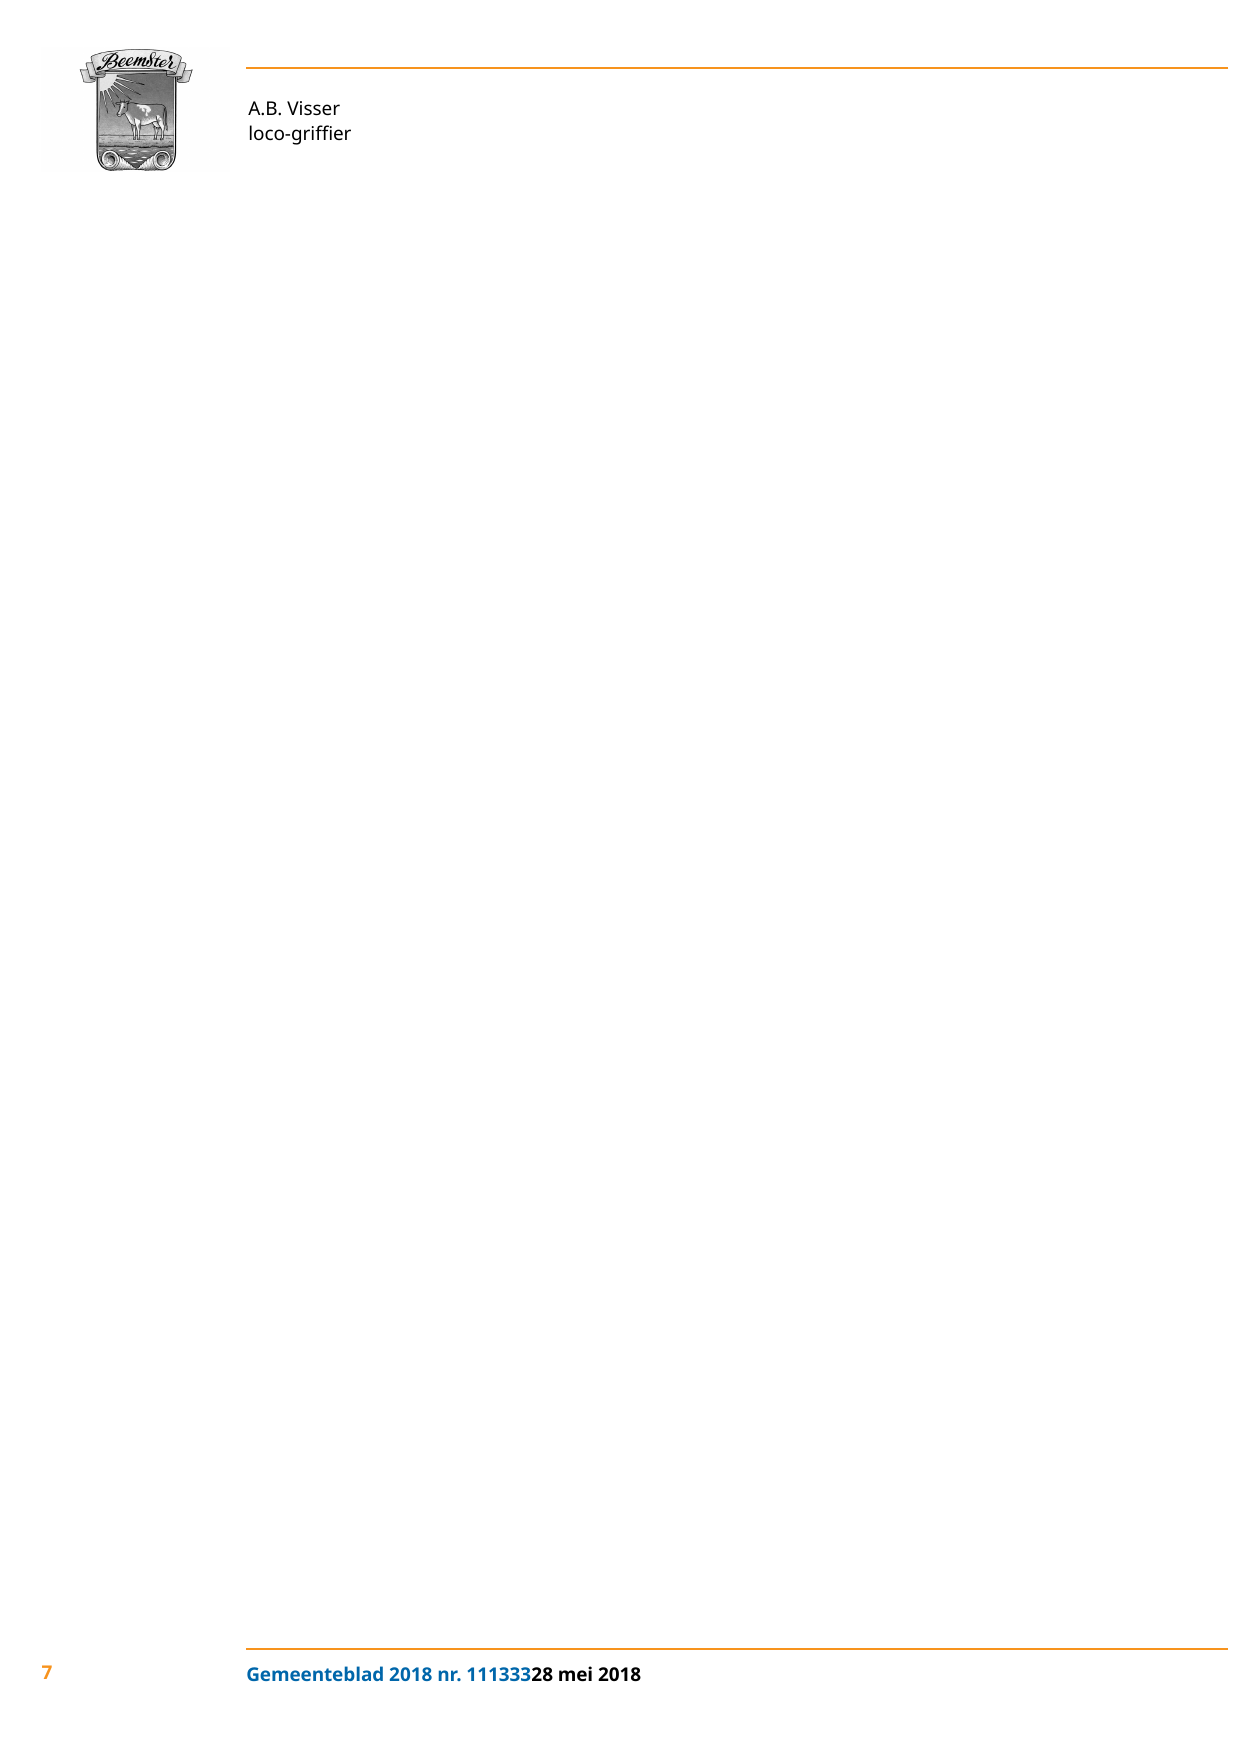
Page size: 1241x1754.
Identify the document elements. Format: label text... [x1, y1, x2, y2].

picture [41, 47, 231, 172]
text loco-griffier [248, 121, 1152, 146]
text A.B. Visser [248, 95, 1152, 121]
